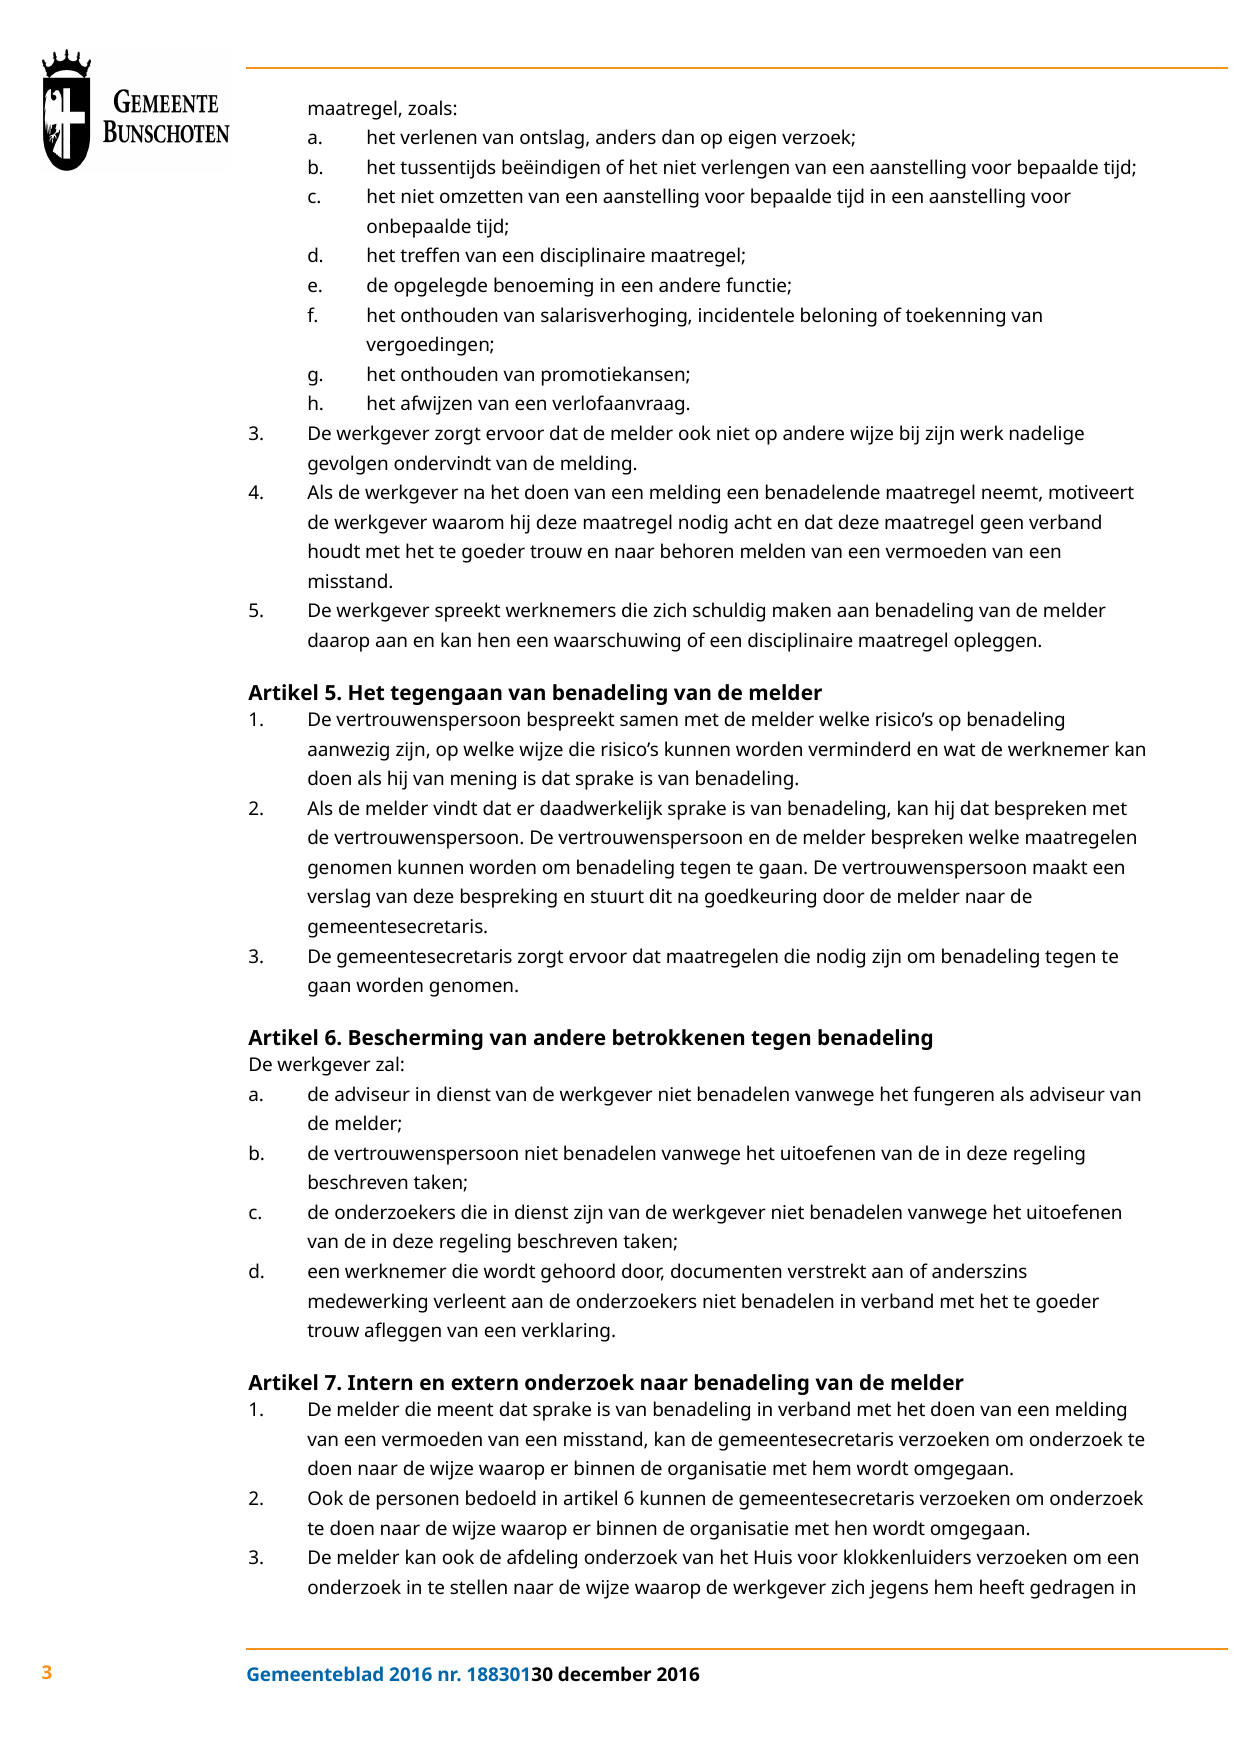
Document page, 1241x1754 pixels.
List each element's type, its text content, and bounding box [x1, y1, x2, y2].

list De werkgever spreekt werknemers die zich schuldig maken aan benadeling van de melder daarop aan en kan hen een waarschuwing of een disciplinaire maatregel opleggen. [248, 598, 1152, 653]
list De vertrouwenspersoon bespreekt samen met de melder welke risico’s op benadeling aanwezig zijn, op welke wijze die risico’s kunnen worden verminderd en wat de werknemer kan doen als hij van mening is dat sprake is van benadeling. [248, 706, 1152, 791]
picture [41, 47, 231, 172]
list de vertrouwenspersoon niet benadelen vanwege het uitoefenen van de in deze regeling beschreven taken; [248, 1140, 1152, 1195]
list De melder die meent dat sprake is van benadeling in verband met het doen van een melding van een vermoeden van een misstand, kan de gemeentesecretaris verzoeken om onderzoek te doen naar de wijze waarop er binnen de organisatie met hem wordt omgegaan. [248, 1396, 1152, 1481]
list het onthouden van promotiekansen; [307, 361, 1152, 387]
list het afwijzen van een verlofaanvraag. [307, 391, 1152, 416]
list een werknemer die wordt gehoord door, documenten verstrekt aan of anderszins medewerking verleent aan de onderzoekers niet benadelen in verband met het te goeder trouw afleggen van een verklaring. [248, 1258, 1152, 1343]
text Artikel 7. Intern en extern onderzoek naar benadeling van de melder [248, 1368, 1152, 1396]
text Artikel 5. Het tegengaan van benadeling van de melder [248, 678, 1152, 706]
list Ook de personen bedoeld in artikel 6 kunnen de gemeentesecretaris verzoeken om onderzoek te doen naar de wijze waarop er binnen de organisatie met hen wordt omgegaan. [248, 1485, 1152, 1540]
list het niet omzetten van een aanstelling voor bepaalde tijd in een aanstelling voor onbepaalde tijd; [307, 183, 1152, 239]
list de onderzoekers die in dienst zijn van de werkgever niet benadelen vanwege het uitoefenen van de in deze regeling beschreven taken; [248, 1199, 1152, 1254]
list De gemeentesecretaris zorgt ervoor dat maatregelen die nodig zijn om benadeling tegen te gaan worden genomen. [248, 943, 1152, 998]
list De werkgever zorgt ervoor dat de melder ook niet op andere wijze bij zijn werk nadelige gevolgen ondervindt van de melding. [248, 420, 1152, 476]
list het verlenen van ontslag, anders dan op eigen verzoek; [307, 124, 1152, 150]
list Als de werkgever na het doen van een melding een benadelende maatregel neemt, motiveert de werkgever waarom hij deze maatregel nodig acht en dat deze maatregel geen verband houdt met het te goeder trouw en naar behoren melden van een vermoeden van een misstand. [248, 479, 1152, 594]
text Artikel 6. Bescherming van andere betrokkenen tegen benadeling [248, 1023, 1152, 1051]
list het treffen van een disciplinaire maatregel; [307, 243, 1152, 268]
list het onthouden van salarisverhoging, incidentele beloning of toekenning van vergoedingen; [307, 302, 1152, 357]
list de opgelegde benoeming in een andere functie; [307, 272, 1152, 298]
list maatregel, zoals: [248, 95, 1152, 121]
text De werkgever zal: [248, 1051, 1152, 1077]
list de adviseur in dienst van de werkgever niet benadelen vanwege het fungeren als adviseur van de melder; [248, 1081, 1152, 1136]
list De melder kan ook de afdeling onderzoek van het Huis voor klokkenluiders verzoeken om een onderzoek in te stellen naar de wijze waarop de werkgever zich jegens hem heeft gedragen in [248, 1544, 1152, 1599]
list Als de melder vindt dat er daadwerkelijk sprake is van benadeling, kan hij dat bespreken met de vertrouwenspersoon. De vertrouwenspersoon en de melder bespreken welke maatregelen genomen kunnen worden om benadeling tegen te gaan. De vertrouwenspersoon maakt een verslag van deze bespreking en stuurt dit na goedkeuring door de melder naar de gemeentesecretaris. [248, 795, 1152, 939]
list het tussentijds beëindigen of het niet verlengen van een aanstelling voor bepaalde tijd; [307, 154, 1152, 180]
